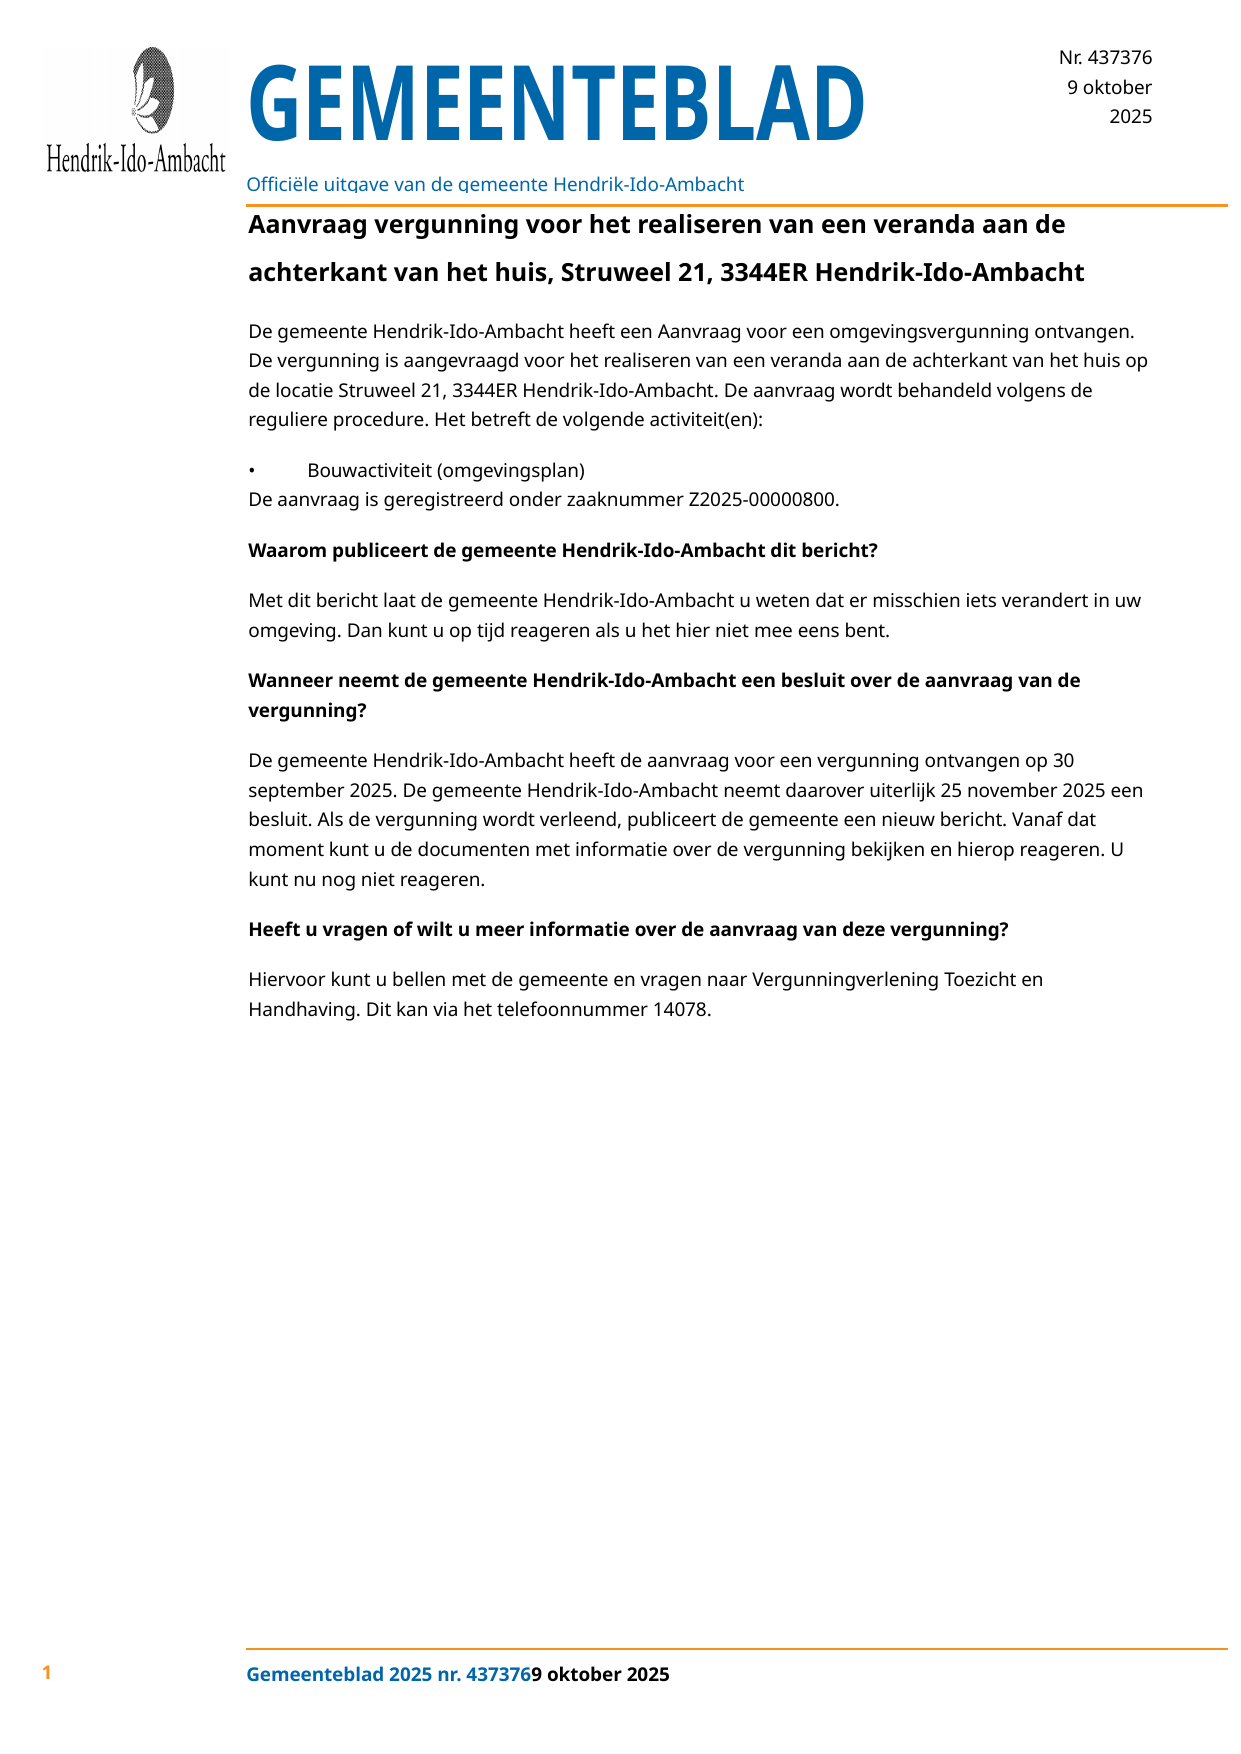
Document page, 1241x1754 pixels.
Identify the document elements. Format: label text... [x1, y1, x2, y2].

list Bouwactiviteit (omgevingsplan) [248, 457, 1152, 483]
picture [41, 47, 231, 172]
text De gemeente Hendrik-Ido-Ambacht heeft een Aanvraag voor een omgevingsvergunning ontvangen. De vergunning is aangevraagd voor het realiseren van een veranda aan de achterkant van het huis op de locatie Struweel 21, 3344ER Hendrik-Ido-Ambacht. De aanvraag wordt behandeld volgens de reguliere procedure. Het betreft de volgende activiteit(en): [248, 318, 1152, 432]
text Met dit bericht laat de gemeente Hendrik-Ido-Ambacht u weten dat er misschien iets verandert in uw omgeving. Dan kunt u op tijd reageren als u het hier niet mee eens bent. [248, 587, 1152, 643]
text De aanvraag is geregistreerd onder zaaknummer Z2025-00000800. [248, 487, 1152, 512]
text Aanvraag vergunning voor het realiseren van een veranda aan de achterkant van het huis, Struweel 21, 3344ER Hendrik-Ido-Ambacht [248, 207, 1152, 288]
text Wanneer neemt de gemeente Hendrik-Ido-Ambacht een besluit over de aanvraag van de vergunning? [248, 667, 1152, 723]
text Heeft u vragen of wilt u meer informatie over de aanvraag van deze vergunning? [248, 916, 1152, 942]
text De gemeente Hendrik-Ido-Ambacht heeft de aanvraag voor een vergunning ontvangen op 30 september 2025. De gemeente Hendrik-Ido-Ambacht neemt daarover uiterlijk 25 november 2025 een besluit. Als de vergunning wordt verleend, publiceert de gemeente een nieuw bericht. Vanaf dat moment kunt u de documenten met informatie over de vergunning bekijken en hierop reageren. U kunt nu nog niet reageren. [248, 747, 1152, 892]
text Hiervoor kunt u bellen met de gemeente en vragen naar Vergunningverlening Toezicht en Handhaving. Dit kan via het telefoonnummer 14078. [248, 967, 1152, 1022]
text Waarom publiceert de gemeente Hendrik-Ido-Ambacht dit bericht? [248, 537, 1152, 563]
